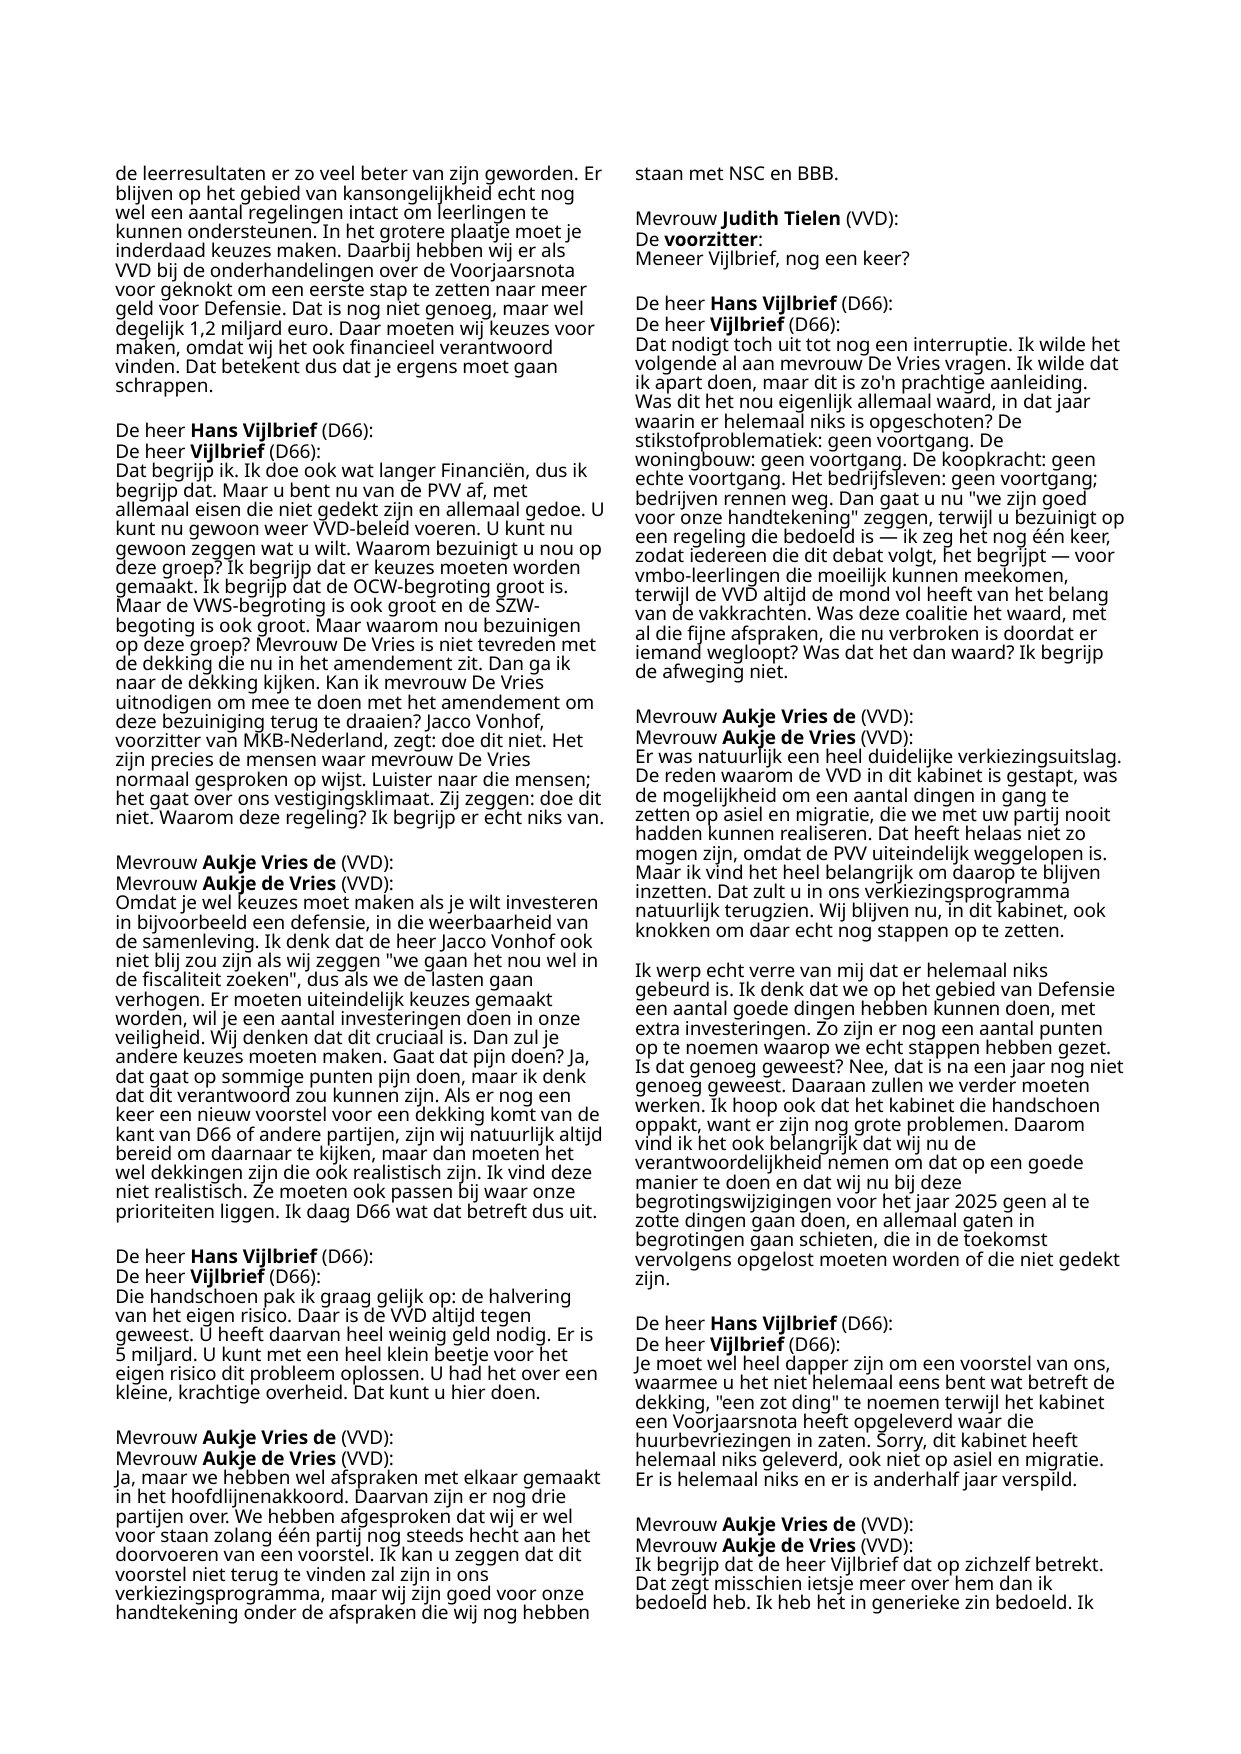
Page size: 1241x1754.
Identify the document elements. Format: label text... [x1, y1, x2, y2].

text Mevrouw Aukje Vries de (VVD): [115, 1424, 605, 1450]
text De voorzitter: [635, 231, 1125, 250]
text Mevrouw Aukje Vries de (VVD): [635, 703, 1125, 729]
text De heer Hans Vijlbrief (D66): [115, 417, 605, 443]
text De heer Vijlbrief (D66): [635, 316, 1125, 336]
text Mevrouw Aukje Vries de (VVD): [635, 1511, 1125, 1537]
text De heer Vijlbrief (D66): [115, 443, 605, 462]
text Dat begrijp ik. Ik doe ook wat langer Financiën, dus ik begrijp dat. Maar u bent nu van de PVV af, met allemaal eisen die niet gedekt zijn en allemaal gedoe. U kunt nu gewoon weer VVD-beleid voeren. U kunt nu gewoon zeggen wat u wilt. Waarom bezuinigt u nou op deze groep? Ik begrijp dat er keuzes moeten worden gemaakt. Ik begrijp dat de OCW-begroting groot is. Maar de VWS-begroting is ook groot en de SZW-begoting is ook groot. Maar waarom nou bezuinigen op deze groep? Mevrouw De Vries is niet tevreden met de dekking die nu in het amendement zit. Dan ga ik naar de dekking kijken. Kan ik mevrouw De Vries uitnodigen om mee te doen met het amendement om deze bezuiniging terug te draaien? Jacco Vonhof, voorzitter van MKB-Nederland, zegt: doe dit niet. Het zijn precies de mensen waar mevrouw De Vries normaal gesproken op wijst. Luister naar die mensen; het gaat over ons vestigingsklimaat. Zij zeggen: doe dit niet. Waarom deze regeling? Ik begrijp er echt niks van. [115, 462, 605, 828]
text Omdat je wel keuzes moet maken als je wilt investeren in bijvoorbeeld een defensie, in die weerbaarheid van de samenleving. Ik denk dat de heer Jacco Vonhof ook niet blij zou zijn als wij zeggen "we gaan het nou wel in de fiscaliteit zoeken", dus als we de lasten gaan verhogen. Er moeten uiteindelijk keuzes gemaakt worden, wil je een aantal investeringen doen in onze veiligheid. Wij denken dat dit cruciaal is. Dan zul je andere keuzes moeten maken. Gaat dat pijn doen? Ja, dat gaat op sommige punten pijn doen, maar ik denk dat dit verantwoord zou kunnen zijn. Als er nog een keer een nieuw voorstel voor een dekking komt van de kant van D66 of andere partijen, zijn wij natuurlijk altijd bereid om daarnaar te kijken, maar dan moeten het wel dekkingen zijn die ook realistisch zijn. Ik vind deze niet realistisch. Ze moeten ook passen bij waar onze prioriteiten liggen. Ik daag D66 wat dat betreft dus uit. [115, 894, 605, 1222]
text staan met NSC en BBB. [635, 165, 1125, 184]
text Mevrouw Aukje de Vries (VVD): [635, 1537, 1125, 1556]
text De heer Hans Vijlbrief (D66): [115, 1243, 605, 1268]
text De heer Hans Vijlbrief (D66): [635, 1310, 1125, 1336]
text Ik begrijp dat de heer Vijlbrief dat op zichzelf betrekt. Dat zegt misschien ietsje meer over hem dan ik bedoeld heb. Ik heb het in generieke zin bedoeld. Ik [635, 1556, 1125, 1614]
text Mevrouw Judith Tielen (VVD): [635, 205, 1125, 231]
text De heer Vijlbrief (D66): [115, 1268, 605, 1288]
text De heer Hans Vijlbrief (D66): [635, 291, 1125, 316]
text Mevrouw Aukje de Vries (VVD): [635, 729, 1125, 748]
text Dat nodigt toch uit tot nog een interruptie. Ik wilde het volgende al aan mevrouw De Vries vragen. Ik wilde dat ik apart doen, maar dit is zo'n prachtige aanleiding. Was dit het nou eigenlijk allemaal waard, in dat jaar waarin er helemaal niks is opgeschoten? De stikstofproblematiek: geen voortgang. De woningbouw: geen voortgang. De koopkracht: geen echte voortgang. Het bedrijfsleven: geen voortgang; bedrijven rennen weg. Dan gaat u nu "we zijn goed voor onze handtekening" zeggen, terwijl u bezuinigt op een regeling die bedoeld is — ik zeg het nog één keer, zodat iedereen die dit debat volgt, het begrijpt — voor vmbo-leerlingen die moeilijk kunnen meekomen, terwijl de VVD altijd de mond vol heeft van het belang van de vakkrachten. Was deze coalitie het waard, met al die fijne afspraken, die nu verbroken is doordat er iemand wegloopt? Was dat het dan waard? Ik begrijp de afweging niet. [635, 336, 1125, 682]
text Je moet wel heel dapper zijn om een voorstel van ons, waarmee u het niet helemaal eens bent wat betreft de dekking, "een zot ding" te noemen terwijl het kabinet een Voorjaarsnota heeft opgeleverd waar die huurbevriezingen in zaten. Sorry, dit kabinet heeft helemaal niks geleverd, ook niet op asiel en migratie. Er is helemaal niks en er is anderhalf jaar verspild. [635, 1355, 1125, 1490]
text De heer Vijlbrief (D66): [635, 1336, 1125, 1355]
text Mevrouw Aukje de Vries (VVD): [115, 875, 605, 894]
text Ja, maar we hebben wel afspraken met elkaar gemaakt in het hoofdlijnenakkoord. Daarvan zijn er nog drie partijen over. We hebben afgesproken dat wij er wel voor staan zolang één partij nog steeds hecht aan het doorvoeren van een voorstel. Ik kan u zeggen dat dit voorstel niet terug te vinden zal zijn in ons verkiezingsprogramma, maar wij zijn goed voor onze handtekening onder de afspraken die wij nog hebben [115, 1469, 605, 1623]
text Meneer Vijlbrief, nog een keer? [635, 250, 1125, 270]
text Mevrouw Aukje de Vries (VVD): [115, 1450, 605, 1469]
text Ik werp echt verre van mij dat er helemaal niks gebeurd is. Ik denk dat we op het gebied van Defensie een aantal goede dingen hebben kunnen doen, met extra investeringen. Zo zijn er nog een aantal punten op te noemen waarop we echt stappen hebben gezet. Is dat genoeg geweest? Nee, dat is na een jaar nog niet genoeg geweest. Daaraan zullen we verder moeten werken. Ik hoop ook dat het kabinet die handschoen oppakt, want er zijn nog grote problemen. Daarom vind ik het ook belangrijk dat wij nu de verantwoordelijkheid nemen om dat op een goede manier te doen en dat wij nu bij deze begrotingswijzigingen voor het jaar 2025 geen al te zotte dingen gaan doen, en allemaal gaten in begrotingen gaan schieten, die in de toekomst vervolgens opgelost moeten worden of die niet gedekt zijn. [635, 962, 1125, 1289]
text Mevrouw Aukje Vries de (VVD): [115, 849, 605, 875]
text de leerresultaten er zo veel beter van zijn geworden. Er blijven op het gebied van kansongelijkheid echt nog wel een aantal regelingen intact om leerlingen te kunnen ondersteunen. In het grotere plaatje moet je inderdaad keuzes maken. Daarbij hebben wij er als VVD bij de onderhandelingen over de Voorjaarsnota voor geknokt om een eerste stap te zetten naar meer geld voor Defensie. Dat is nog niet genoeg, maar wel degelijk 1,2 miljard euro. Daar moeten wij keuzes voor maken, omdat wij het ook financieel verantwoord vinden. Dat betekent dus dat je ergens moet gaan schrappen. [115, 165, 605, 397]
text Er was natuurlijk een heel duidelijke verkiezingsuitslag. De reden waarom de VVD in dit kabinet is gestapt, was de mogelijkheid om een aantal dingen in gang te zetten op asiel en migratie, die we met uw partij nooit hadden kunnen realiseren. Dat heeft helaas niet zo mogen zijn, omdat de PVV uiteindelijk weggelopen is. Maar ik vind het heel belangrijk om daarop te blijven inzetten. Dat zult u in ons verkiezingsprogramma natuurlijk terugzien. Wij blijven nu, in dit kabinet, ook knokken om daar echt nog stappen op te zetten. [635, 748, 1125, 941]
text Die handschoen pak ik graag gelijk op: de halvering van het eigen risico. Daar is de VVD altijd tegen geweest. U heeft daarvan heel weinig geld nodig. Er is 5 miljard. U kunt met een heel klein beetje voor het eigen risico dit probleem oplossen. U had het over een kleine, krachtige overheid. Dat kunt u hier doen. [115, 1288, 605, 1403]
